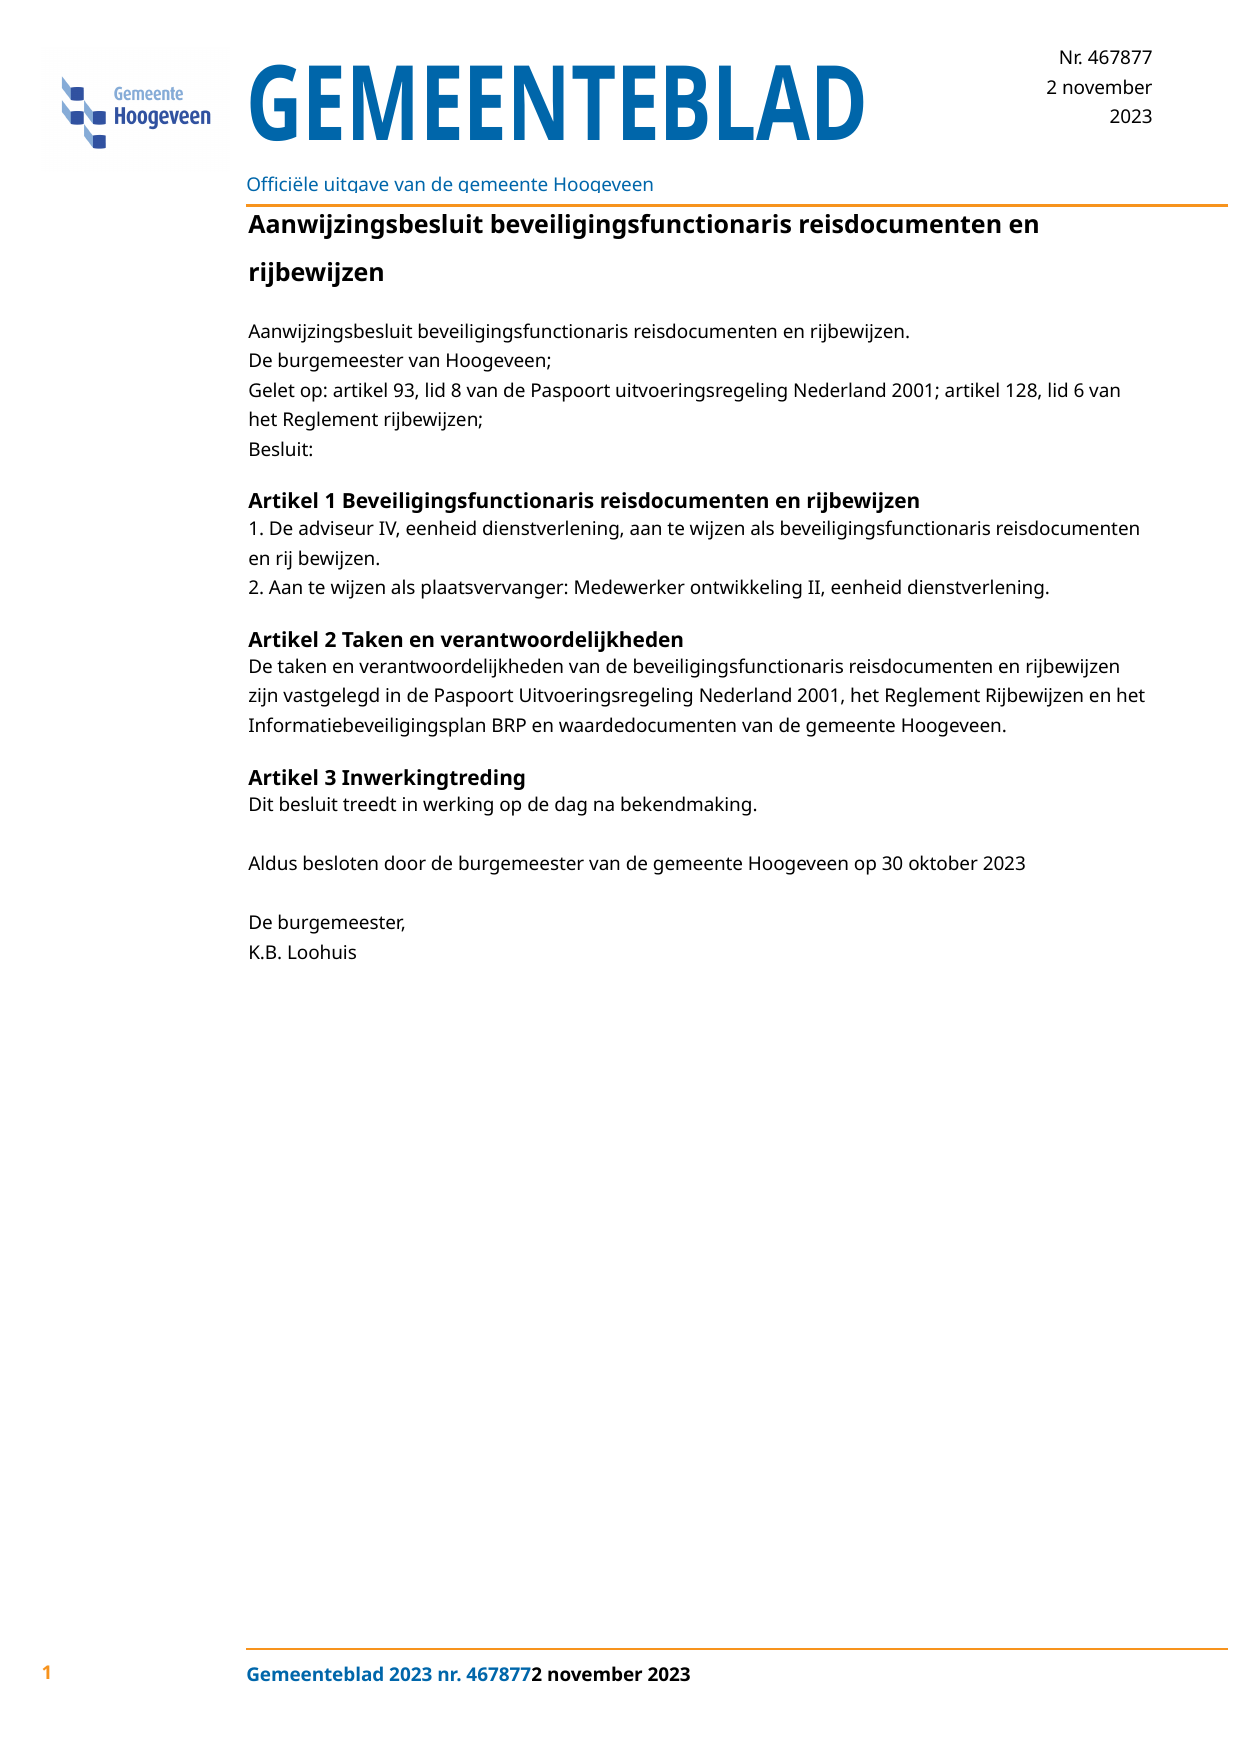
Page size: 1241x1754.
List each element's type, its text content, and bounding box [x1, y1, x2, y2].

picture [41, 47, 231, 172]
text Artikel 2 Taken en verantwoordelijkheden [248, 625, 1152, 653]
text Artikel 3 Inwerkingtreding [248, 763, 1152, 791]
text Besluit: [248, 436, 1152, 462]
text Aanwijzingsbesluit beveiligingsfunctionaris reisdocumenten en rijbewijzen [248, 207, 1152, 288]
text 1. De adviseur IV, eenheid dienstverlening, aan te wijzen als beveiligingsfunctionaris reisdocumenten en rij bewijzen. [248, 515, 1152, 570]
text Gelet op: artikel 93, lid 8 van de Paspoort uitvoeringsregeling Nederland 2001; artikel 128, lid 6 van het Reglement rijbewijzen; [248, 377, 1152, 432]
text Aanwijzingsbesluit beveiligingsfunctionaris reisdocumenten en rijbewijzen. [248, 318, 1152, 344]
text 2. Aan te wijzen als plaatsvervanger: Medewerker ontwikkeling II, eenheid dienstverlening. [248, 574, 1152, 600]
text De burgemeester, [248, 909, 1152, 935]
text Dit besluit treedt in werking op de dag na bekendmaking. [248, 791, 1152, 817]
text Artikel 1 Beveiligingsfunctionaris reisdocumenten en rijbewijzen [248, 487, 1152, 515]
text De taken en verantwoordelijkheden van de beveiligingsfunctionaris reisdocumenten en rijbewijzen zijn vastgelegd in de Paspoort Uitvoeringsregeling Nederland 2001, het Reglement Rijbewijzen en het Informatiebeveiligingsplan BRP en waardedocumenten van de gemeente Hoogeveen. [248, 653, 1152, 738]
text K.B. Loohuis [248, 939, 1152, 965]
text Aldus besloten door de burgemeester van de gemeente Hoogeveen op 30 oktober 2023 [248, 850, 1152, 876]
text De burgemeester van Hoogeveen; [248, 347, 1152, 373]
